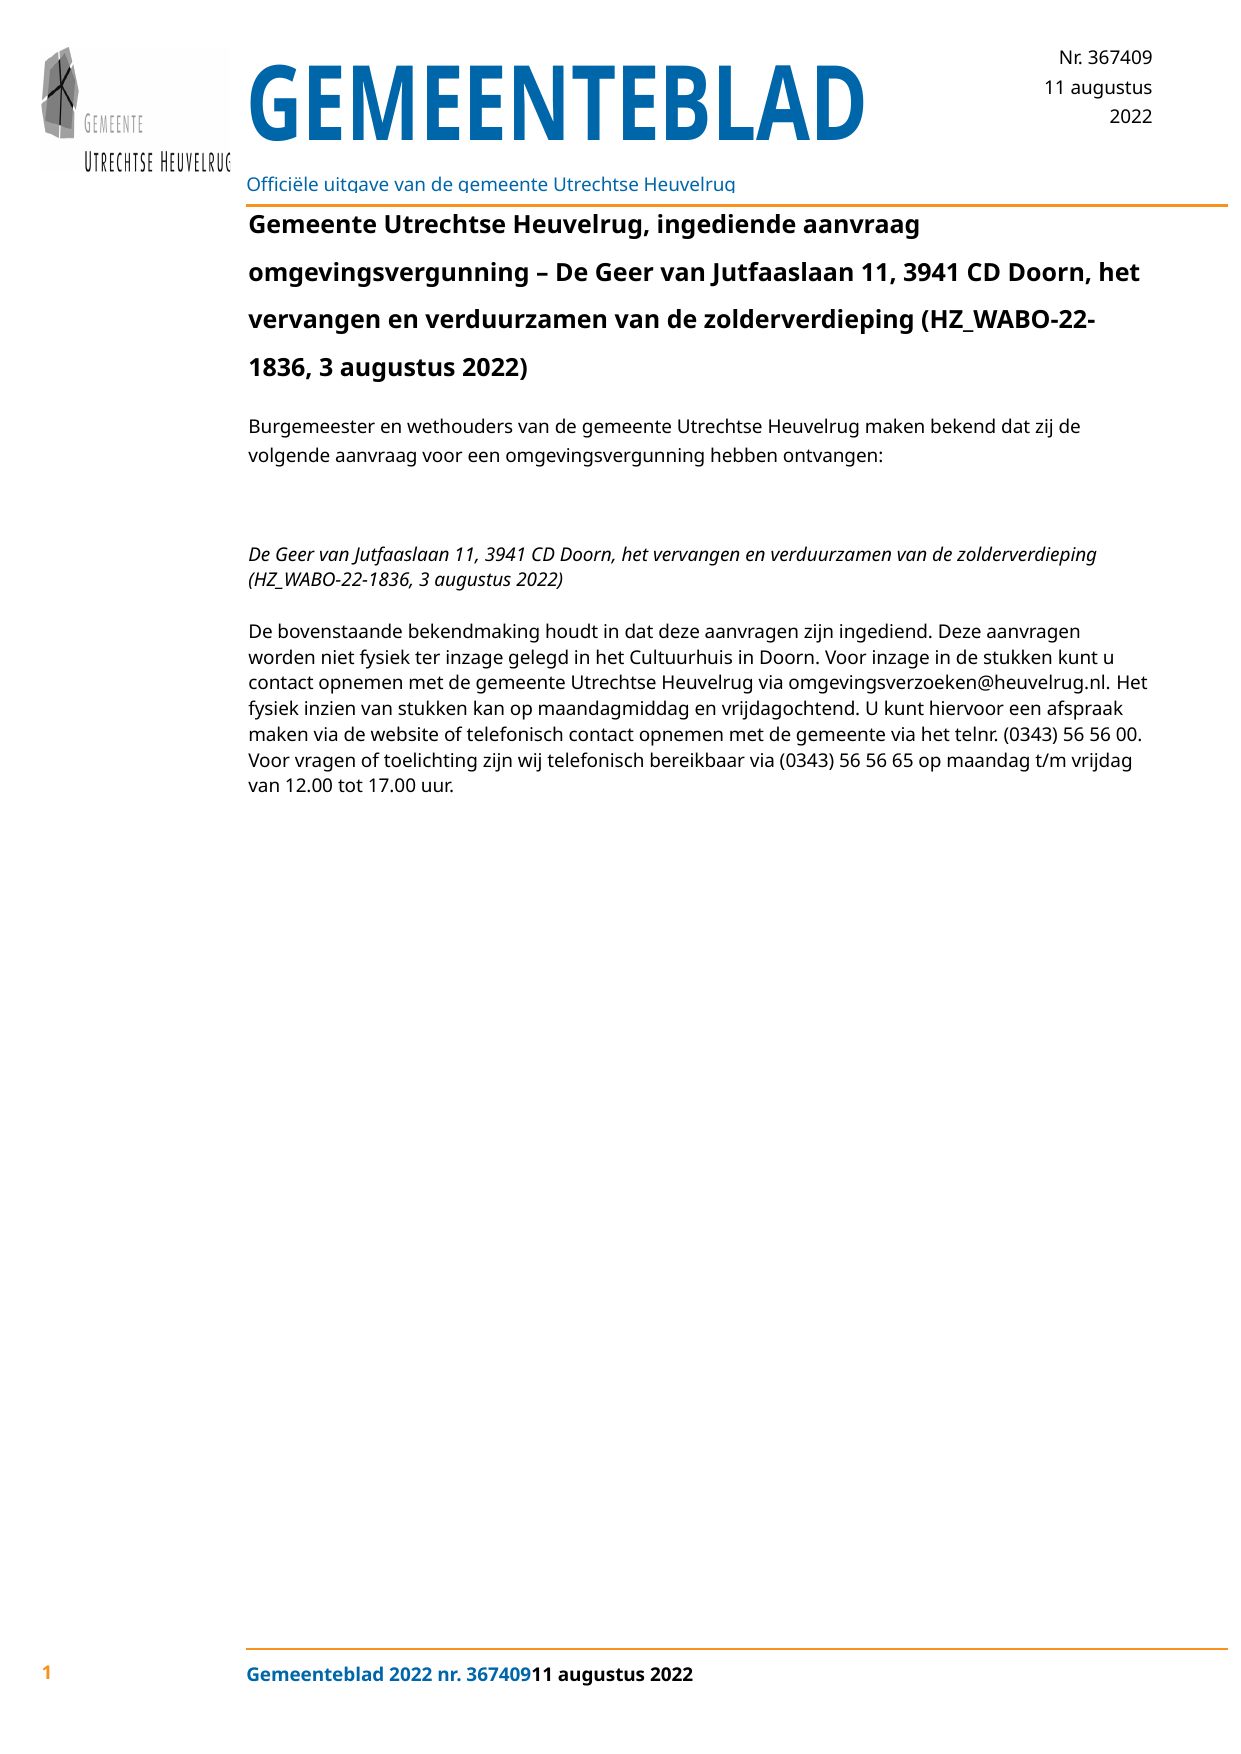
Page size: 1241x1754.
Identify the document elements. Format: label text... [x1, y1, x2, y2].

picture [41, 47, 231, 172]
text Burgemeester en wethouders van de gemeente Utrechtse Heuvelrug maken bekend dat zij de volgende aanvraag voor een omgevingsvergunning hebben ontvangen: [248, 413, 1152, 468]
text De Geer van Jutfaaslaan 11, 3941 CD Doorn, het vervangen en verduurzamen van de zolderverdieping (HZ_WABO-22-1836, 3 augustus 2022) [248, 541, 1152, 592]
text Gemeente Utrechtse Heuvelrug, ingediende aanvraag omgevingsvergunning – De Geer van Jutfaaslaan 11, 3941 CD Doorn, het vervangen en verduurzamen van de zolderverdieping (HZ_WABO-22-1836, 3 augustus 2022) [248, 207, 1152, 384]
text De bovenstaande bekendmaking houdt in dat deze aanvragen zijn ingediend. Deze aanvragen worden niet fysiek ter inzage gelegd in het Cultuurhuis in Doorn. Voor inzage in de stukken kunt u contact opnemen met de gemeente Utrechtse Heuvelrug via omgevingsverzoeken@heuvelrug.nl. Het fysiek inzien van stukken kan op maandagmiddag en vrijdagochtend. U kunt hiervoor een afspraak maken via de website of telefonisch contact opnemen met de gemeente via het telnr. (0343) 56 56 00. Voor vragen of toelichting zijn wij telefonisch bereikbaar via (0343) 56 56 65 op maandag t/m vrijdag van 12.00 tot 17.00 uur. [248, 618, 1152, 798]
